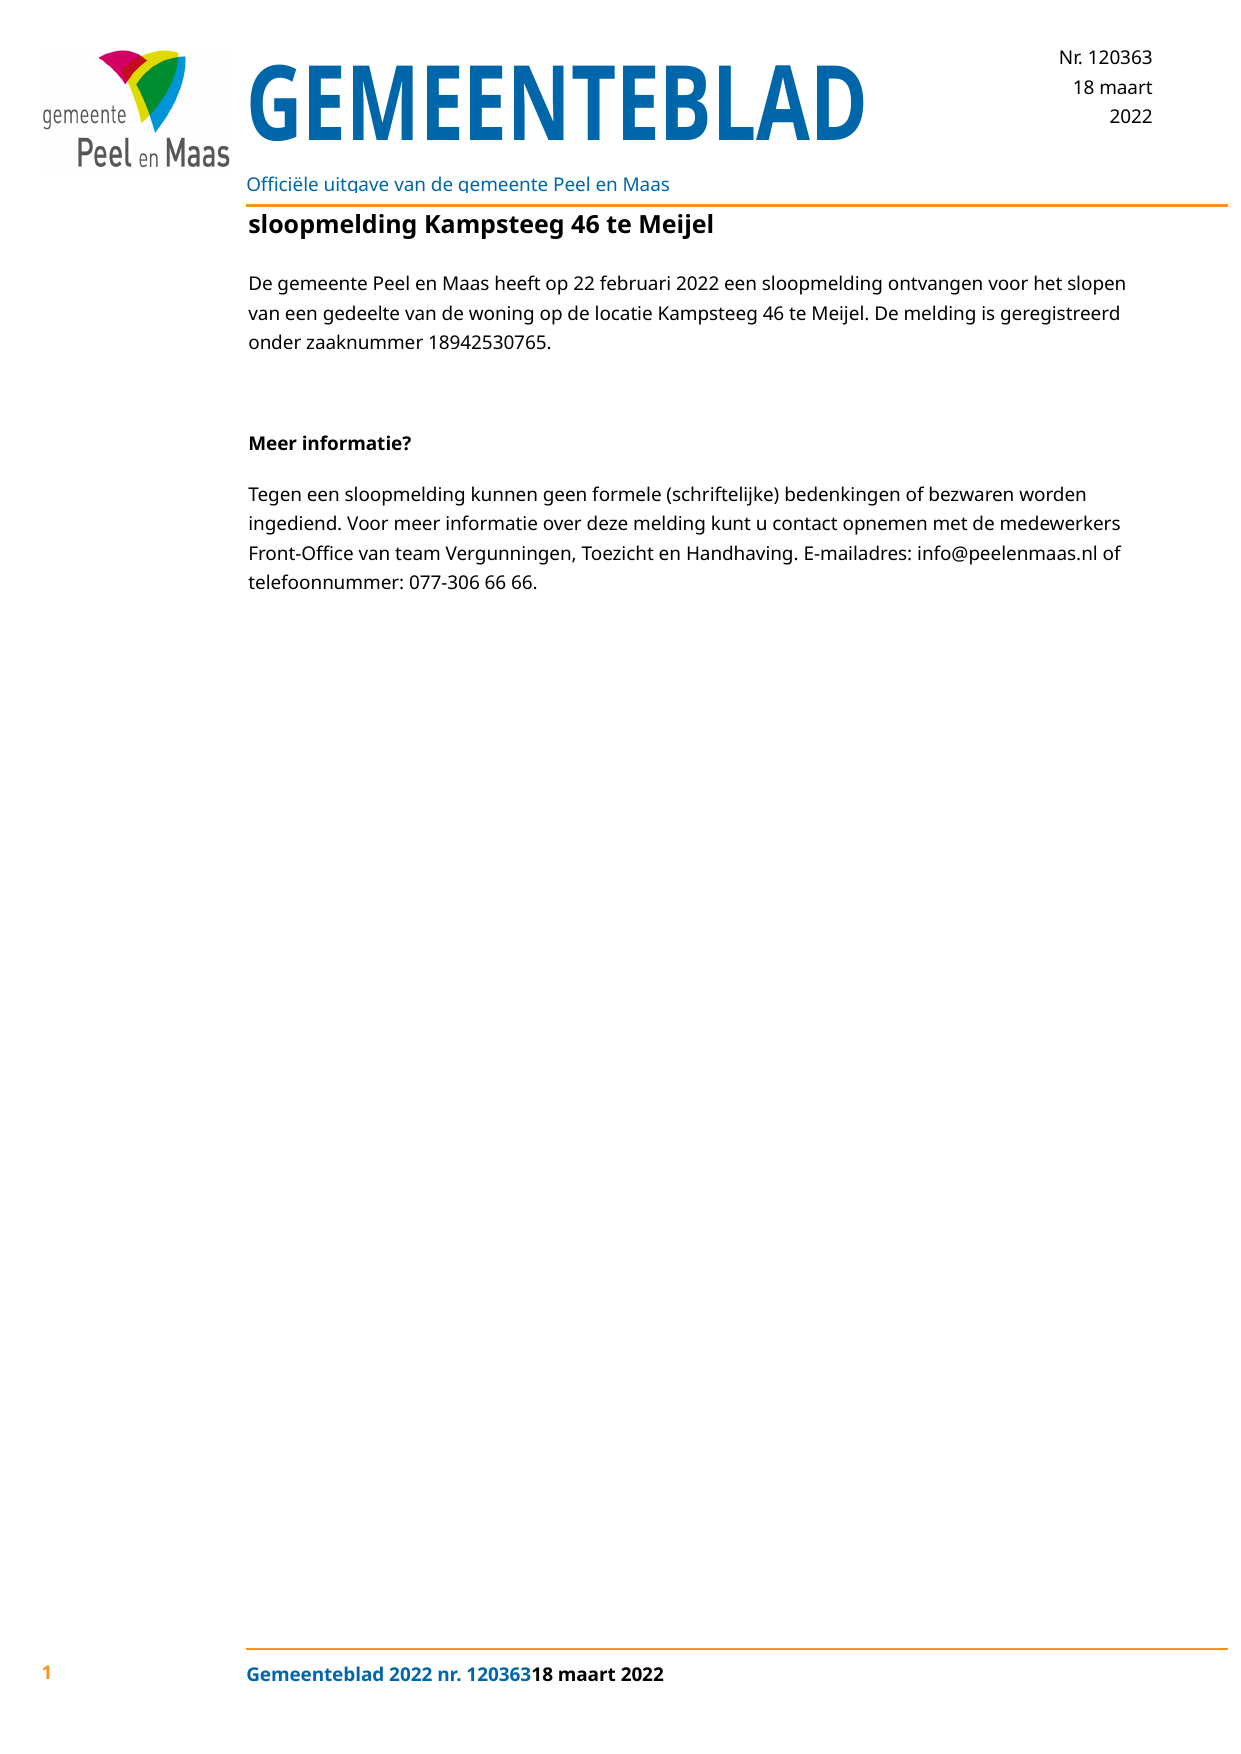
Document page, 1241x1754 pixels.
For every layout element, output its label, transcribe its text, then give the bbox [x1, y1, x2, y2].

picture [41, 47, 231, 172]
text De gemeente Peel en Maas heeft op 22 februari 2022 een sloopmelding ontvangen voor het slopen van een gedeelte van de woning op de locatie Kampsteeg 46 te Meijel. De melding is geregistreerd onder zaaknummer 18942530765. [248, 270, 1152, 355]
text sloopmelding Kampsteeg 46 te Meijel [248, 207, 1152, 241]
text Meer informatie? [248, 430, 1152, 456]
text Tegen een sloopmelding kunnen geen formele (schriftelijke) bedenkingen of bezwaren worden ingediend. Voor meer informatie over deze melding kunt u contact opnemen met de medewerkers Front-Office van team Vergunningen, Toezicht en Handhaving. E-mailadres: info@peelenmaas.nl of telefoonnummer: 077-306 66 66. [248, 481, 1152, 595]
